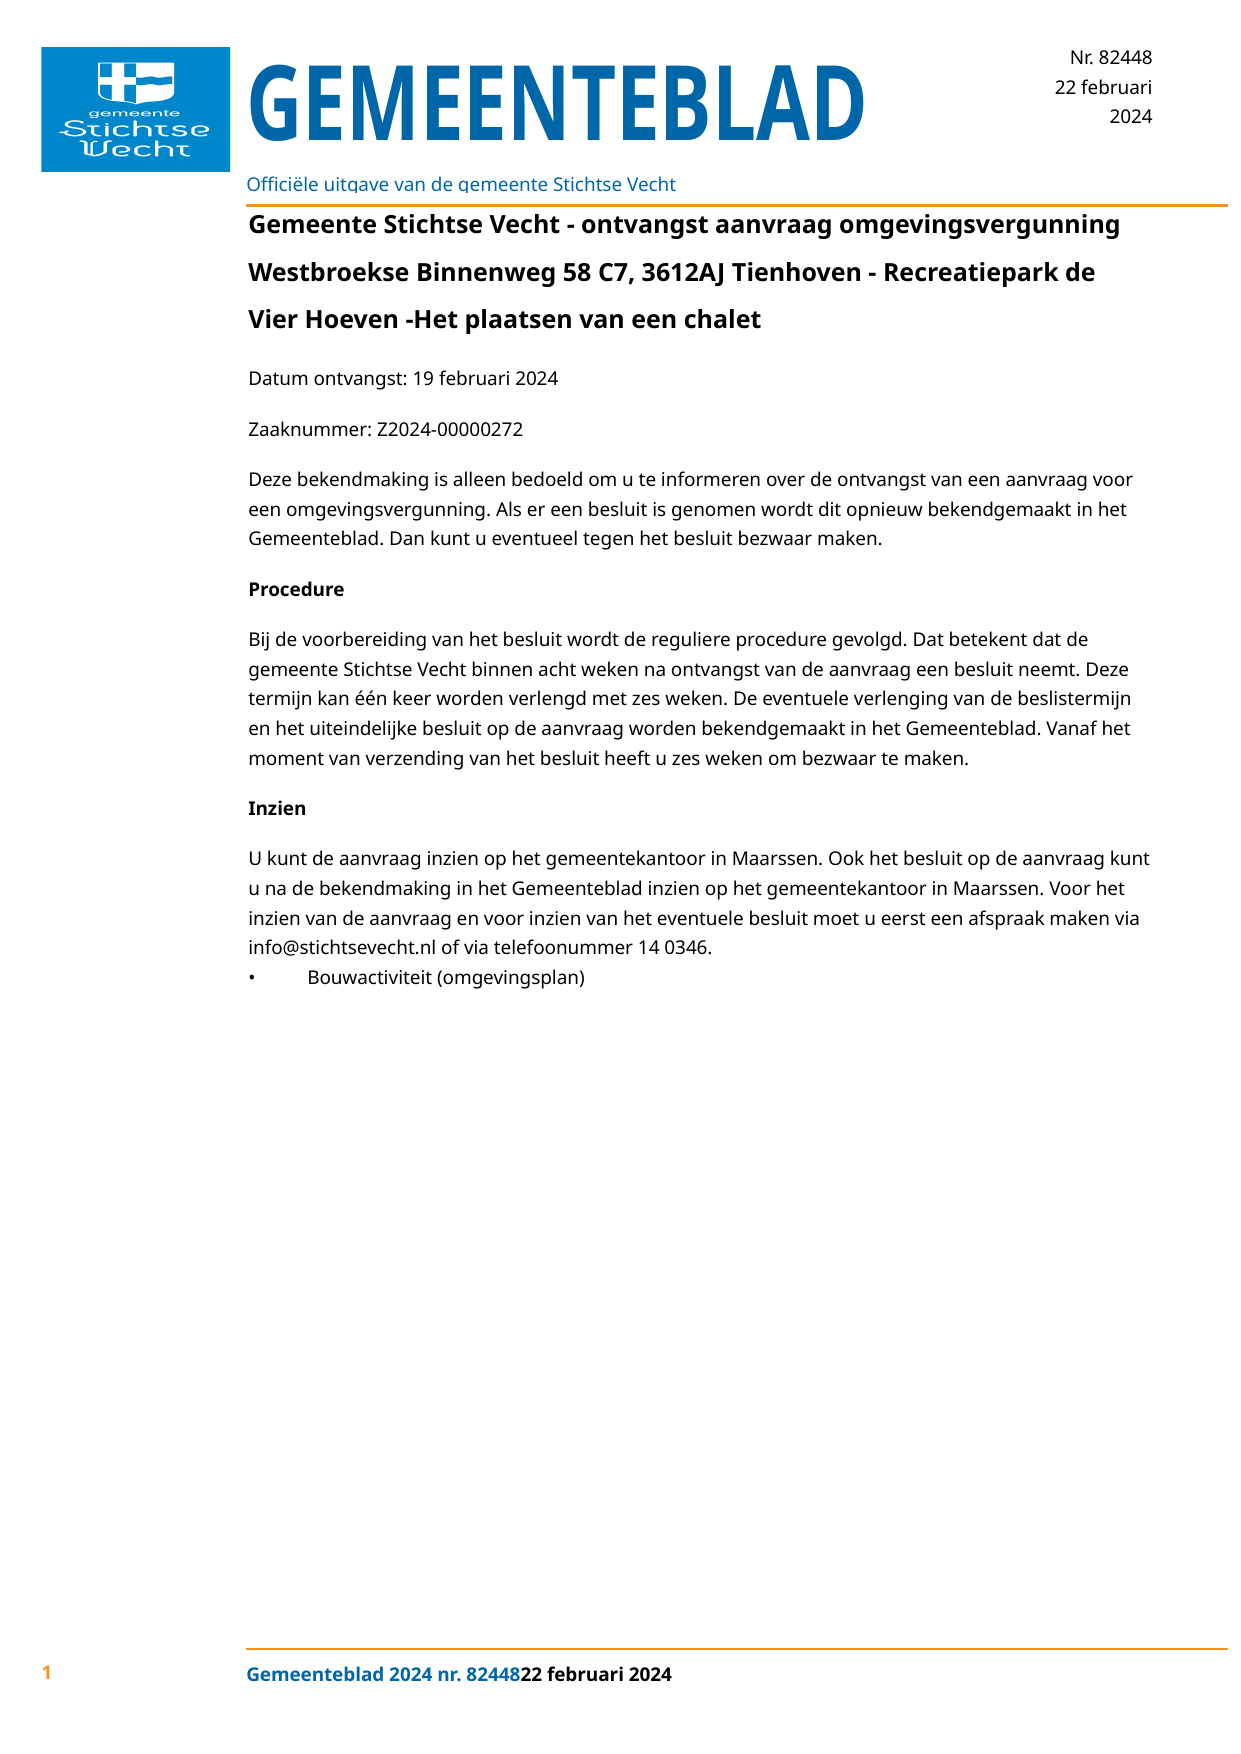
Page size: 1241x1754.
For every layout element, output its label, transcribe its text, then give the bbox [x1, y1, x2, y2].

text Zaaknummer: Z2024-00000272 [248, 416, 1152, 442]
text Procedure [248, 576, 1152, 602]
text Deze bekendmaking is alleen bedoeld om u te informeren over de ontvangst van een aanvraag voor een omgevingsvergunning. Als er een besluit is genomen wordt dit opnieuw bekendgemaakt in het Gemeenteblad. Dan kunt u eventueel tegen het besluit bezwaar maken. [248, 466, 1152, 551]
picture [137, 63, 174, 103]
text Datum ontvangst: 19 februari 2024 [248, 366, 1152, 391]
list Bouwactiviteit (omgevingsplan) [248, 964, 1152, 989]
text Bij de voorbereiding van het besluit wordt de reguliere procedure gevolgd. Dat betekent dat de gemeente Stichtse Vecht binnen acht weken na ontvangst van de aanvraag een besluit neemt. Deze termijn kan één keer worden verlengd met zes weken. De eventuele verlenging van de beslistermijn en het uiteindelijke besluit op de aanvraag worden bekendgemaakt in het Gemeenteblad. Vanaf het moment van verzending van het besluit heeft u zes weken om bezwaar te maken. [248, 626, 1152, 770]
text U kunt de aanvraag inzien op het gemeentekantoor in Maarssen. Ook het besluit op de aanvraag kunt u na de bekendmaking in het Gemeenteblad inzien op het gemeentekantoor in Maarssen. Voor het inzien van de aanvraag en voor inzien van het eventuele besluit moet u eerst een afspraak maken via info@stichtsevecht.nl of via telefoonummer 14 0346. [248, 846, 1152, 960]
text Inzien [248, 795, 1152, 821]
text Gemeente Stichtse Vecht - ontvangst aanvraag omgevingsvergunning Westbroekse Binnenweg 58 C7, 3612AJ Tienhoven - Recreatiepark de Vier Hoeven -Het plaatsen van een chalet [248, 207, 1152, 336]
picture [99, 63, 135, 101]
